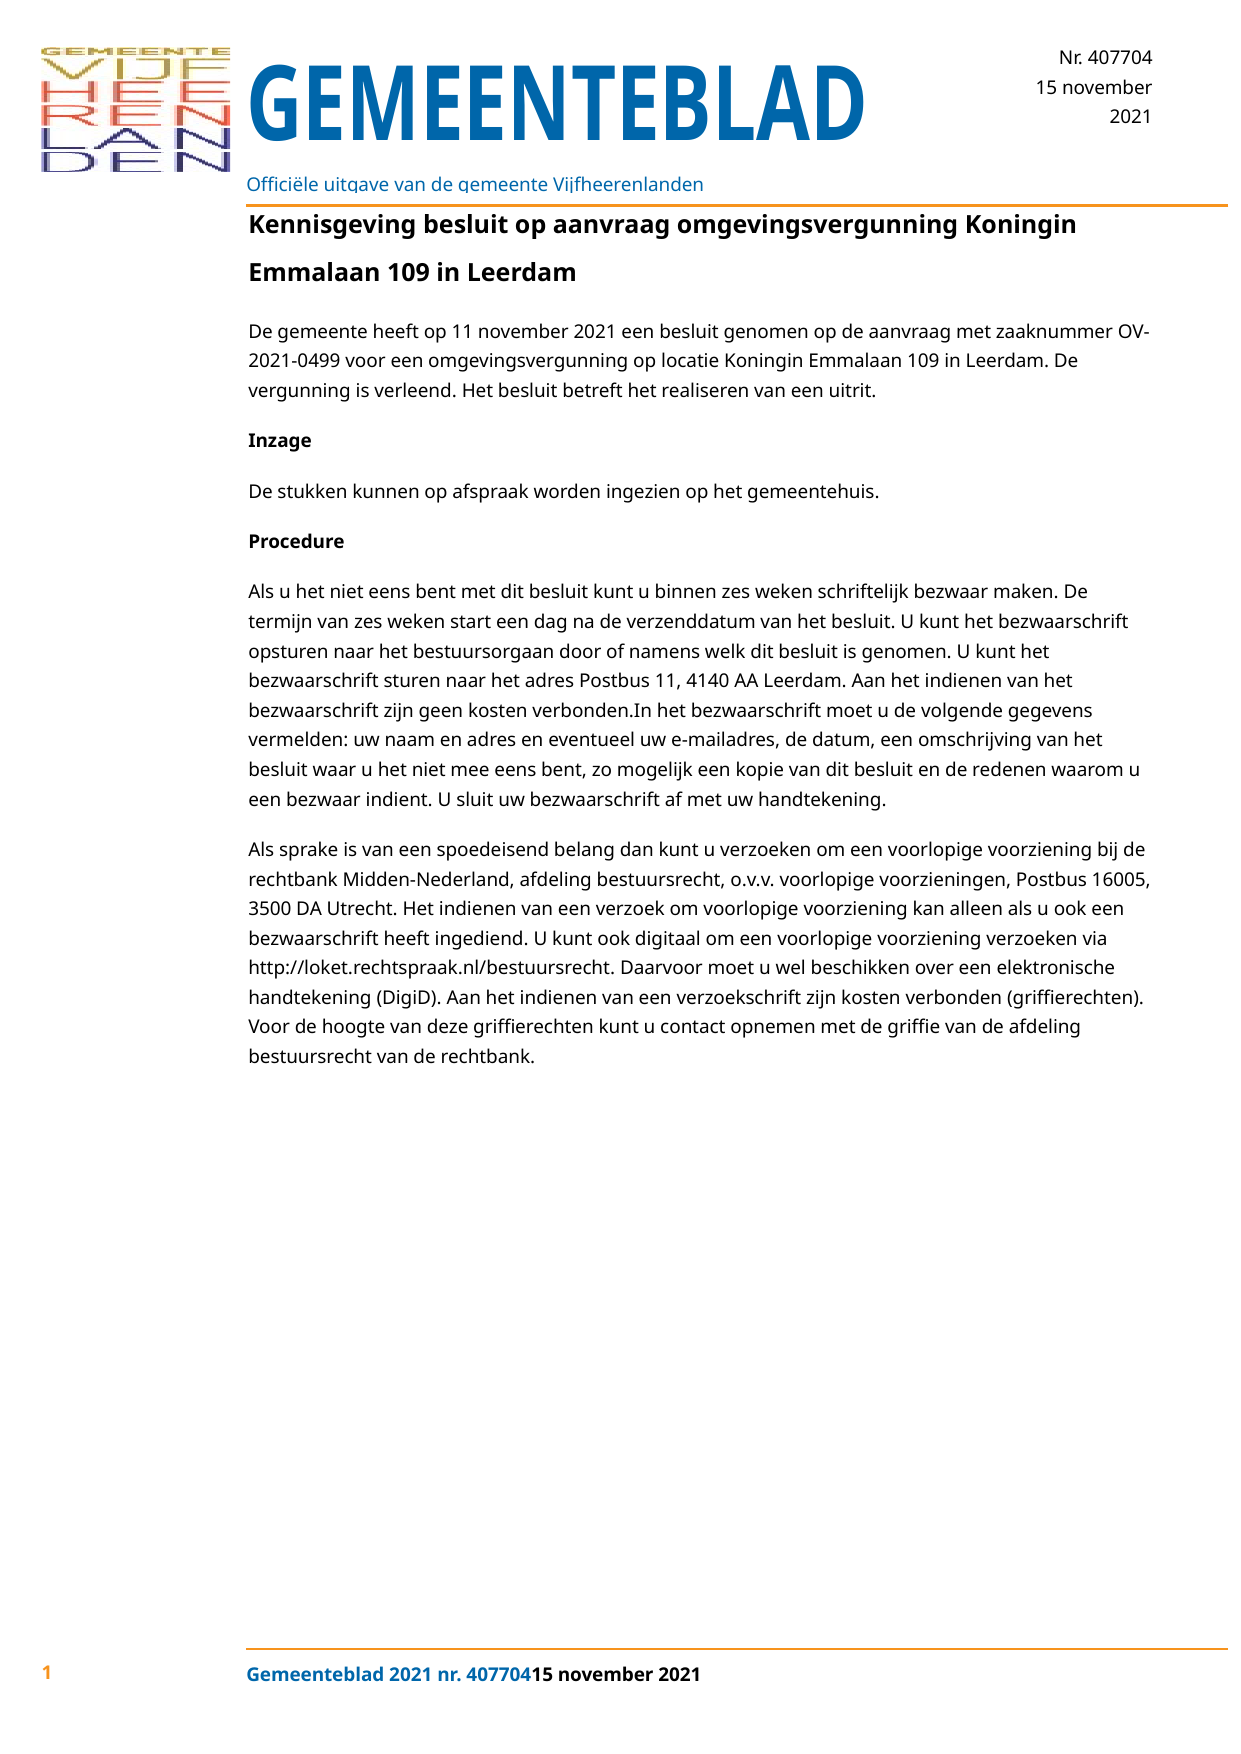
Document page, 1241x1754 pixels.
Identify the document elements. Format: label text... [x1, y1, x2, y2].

text Als u het niet eens bent met dit besluit kunt u binnen zes weken schriftelijk bezwaar maken. De termijn van zes weken start een dag na de verzenddatum van het besluit. U kunt het bezwaarschrift opsturen naar het bestuursorgaan door of namens welk dit besluit is genomen. U kunt het bezwaarschrift sturen naar het adres Postbus 11, 4140 AA Leerdam. Aan het indienen van het bezwaarschrift zijn geen kosten verbonden.In het bezwaarschrift moet u de volgende gegevens vermelden: uw naam en adres en eventueel uw e-mailadres, de datum, een omschrijving van het besluit waar u het niet mee eens bent, zo mogelijk een kopie van dit besluit en de redenen waarom u een bezwaar indient. U sluit uw bezwaarschrift af met uw handtekening. [248, 579, 1152, 812]
text Procedure [248, 528, 1152, 554]
text Kennisgeving besluit op aanvraag omgevingsvergunning Koningin Emmalaan 109 in Leerdam [248, 207, 1152, 288]
text Inzage [248, 427, 1152, 453]
picture [41, 47, 231, 172]
text De stukken kunnen op afspraak worden ingezien op het gemeentehuis. [248, 478, 1152, 504]
text Als sprake is van een spoedeisend belang dan kunt u verzoeken om een voorlopige voorziening bij de rechtbank Midden-Nederland, afdeling bestuursrecht, o.v.v. voorlopige voorzieningen, Postbus 16005, 3500 DA Utrecht. Het indienen van een verzoek om voorlopige voorziening kan alleen als u ook een bezwaarschrift heeft ingediend. U kunt ook digitaal om een voorlopige voorziening verzoeken via http://loket.rechtspraak.nl/bestuursrecht. Daarvoor moet u wel beschikken over een elektronische handtekening (DigiD). Aan het indienen van een verzoekschrift zijn kosten verbonden (griffierechten). Voor de hoogte van deze griffierechten kunt u contact opnemen met de griffie van de afdeling bestuursrecht van de rechtbank. [248, 836, 1152, 1069]
text De gemeente heeft op 11 november 2021 een besluit genomen op de aanvraag met zaaknummer OV-2021-0499 voor een omgevingsvergunning op locatie Koningin Emmalaan 109 in Leerdam. De vergunning is verleend. Het besluit betreft het realiseren van een uitrit. [248, 318, 1152, 403]
